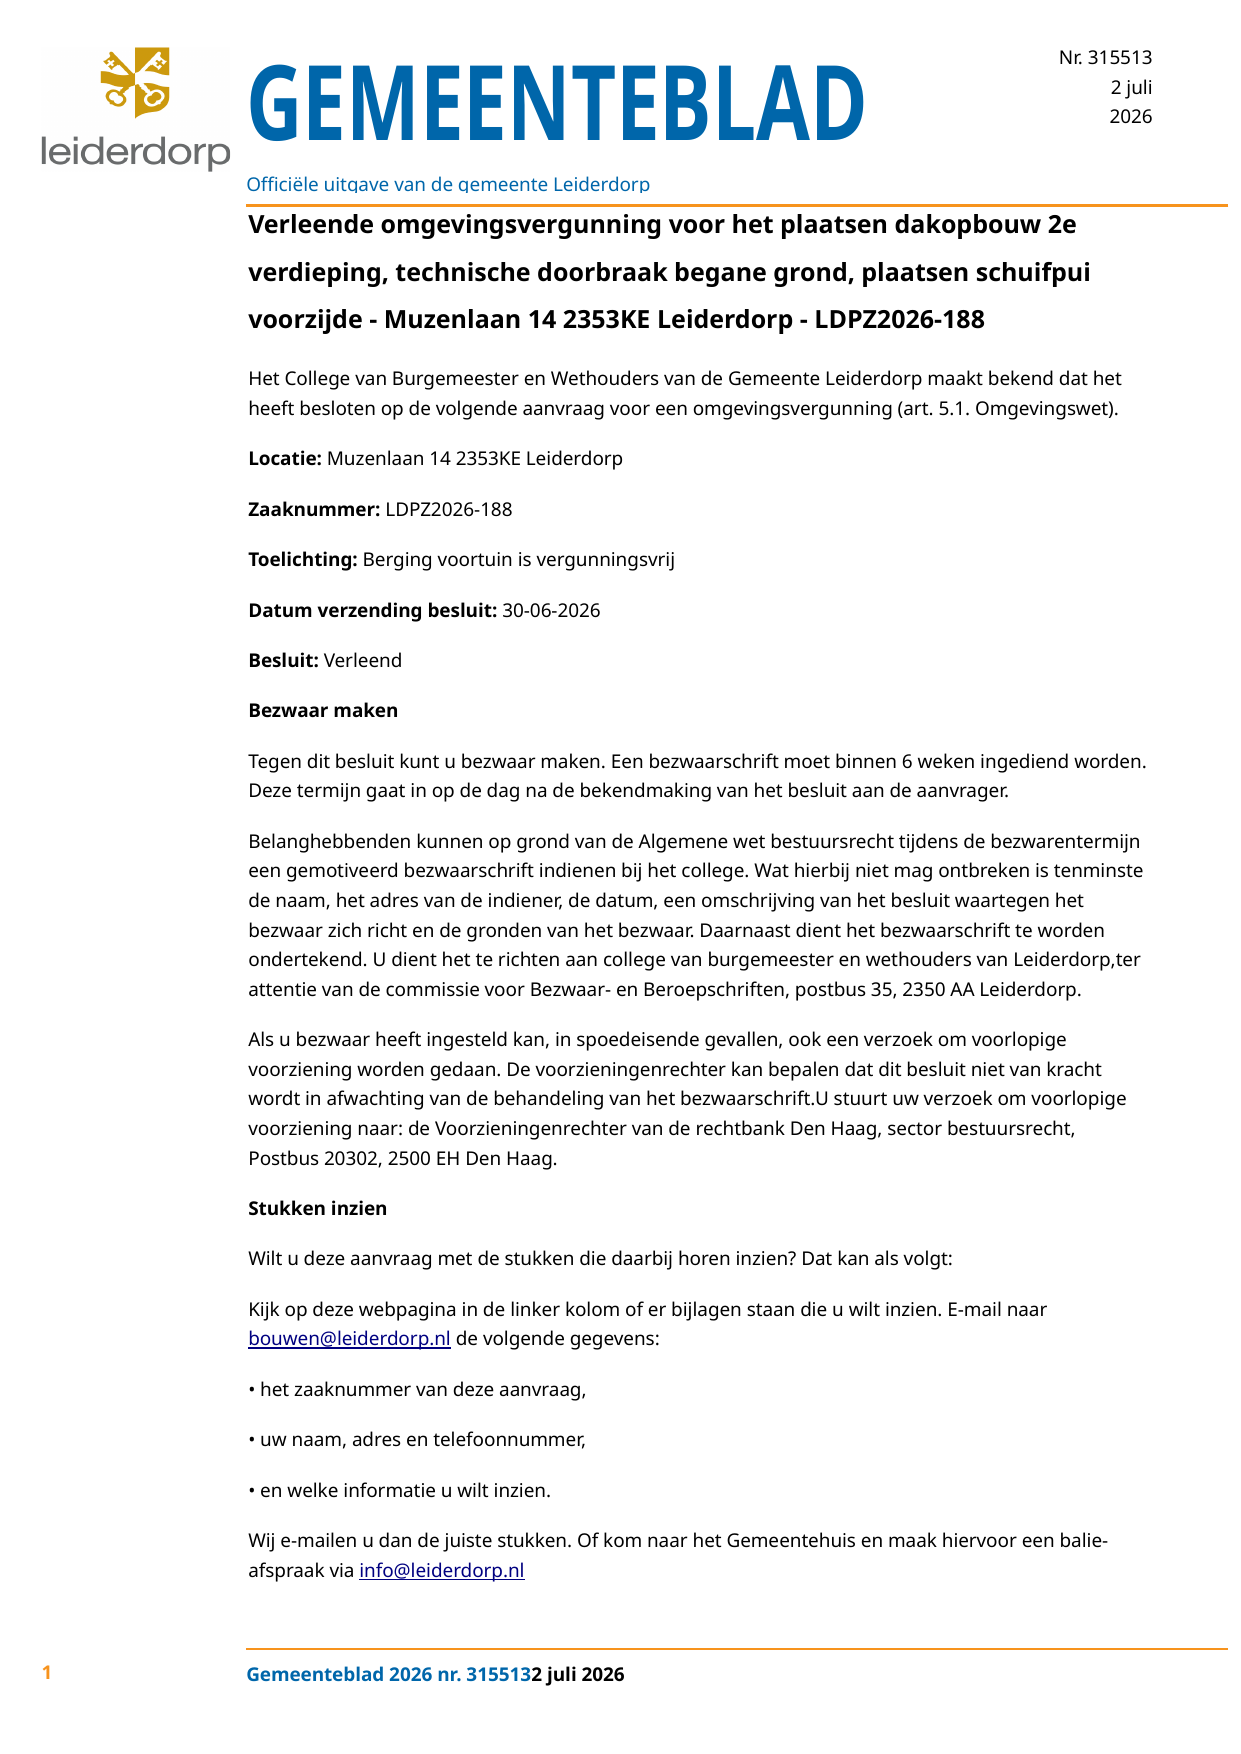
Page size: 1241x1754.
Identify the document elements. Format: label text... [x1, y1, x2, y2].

text Zaaknummer: LDPZ2026-188 [248, 496, 1152, 522]
text Wij e-mailen u dan de juiste stukken. Of kom naar het Gemeentehuis en maak hiervoor een balie-afspraak via info@leiderdorp.nl [248, 1527, 1152, 1582]
text Datum verzending besluit: 30-06-2026 [248, 597, 1152, 622]
text Tegen dit besluit kunt u bezwaar maken. Een bezwaarschrift moet binnen 6 weken ingediend worden. Deze termijn gaat in op de dag na de bekendmaking van het besluit aan de aanvrager. [248, 748, 1152, 803]
text Belanghebbenden kunnen op grond van de Algemene wet bestuursrecht tijdens de bezwarentermijn een gemotiveerd bezwaarschrift indienen bij het college. Wat hierbij niet mag ontbreken is tenminste de naam, het adres van de indiener, de datum, een omschrijving van het besluit waartegen het bezwaar zich richt en de gronden van het bezwaar. Daarnaast dient het bezwaarschrift te worden ondertekend. U dient het te richten aan college van burgemeester en wethouders van Leiderdorp,ter attentie van de commissie voor Bezwaar- en Beroepschriften, postbus 35, 2350 AA Leiderdorp. [248, 828, 1152, 1002]
text • het zaaknummer van deze aanvraag, [248, 1376, 1152, 1402]
text Verleende omgevingsvergunning voor het plaatsen dakopbouw 2e verdieping, technische doorbraak begane grond, plaatsen schuifpui voorzijde - Muzenlaan 14 2353KE Leiderdorp - LDPZ2026-188 [248, 207, 1152, 336]
text • uw naam, adres en telefoonnummer, [248, 1426, 1152, 1452]
text Stukken inzien [248, 1195, 1152, 1221]
picture [41, 47, 231, 172]
text Bezwaar maken [248, 698, 1152, 723]
text Toelichting: Berging voortuin is vergunningsvrij [248, 546, 1152, 572]
text Kijk op deze webpagina in de linker kolom of er bijlagen staan die u wilt inzien. E-mail naar bouwen@leiderdorp.nl de volgende gegevens: [248, 1296, 1152, 1351]
text • en welke informatie u wilt inzien. [248, 1477, 1152, 1502]
text Als u bezwaar heeft ingesteld kan, in spoedeisende gevallen, ook een verzoek om voorlopige voorziening worden gedaan. De voorzieningenrechter kan bepalen dat dit besluit niet van kracht wordt in afwachting van de behandeling van het bezwaarschrift.U stuurt uw verzoek om voorlopige voorziening naar: de Voorzieningenrechter van de rechtbank Den Haag, sector bestuursrecht, Postbus 20302, 2500 EH Den Haag. [248, 1026, 1152, 1170]
text Wilt u deze aanvraag met de stukken die daarbij horen inzien? Dat kan als volgt: [248, 1246, 1152, 1271]
text Locatie: Muzenlaan 14 2353KE Leiderdorp [248, 446, 1152, 471]
text Het College van Burgemeester en Wethouders van de Gemeente Leiderdorp maakt bekend dat het heeft besloten op de volgende aanvraag voor een omgevingsvergunning (art. 5.1. Omgevingswet). [248, 366, 1152, 421]
text Besluit: Verleend [248, 647, 1152, 673]
